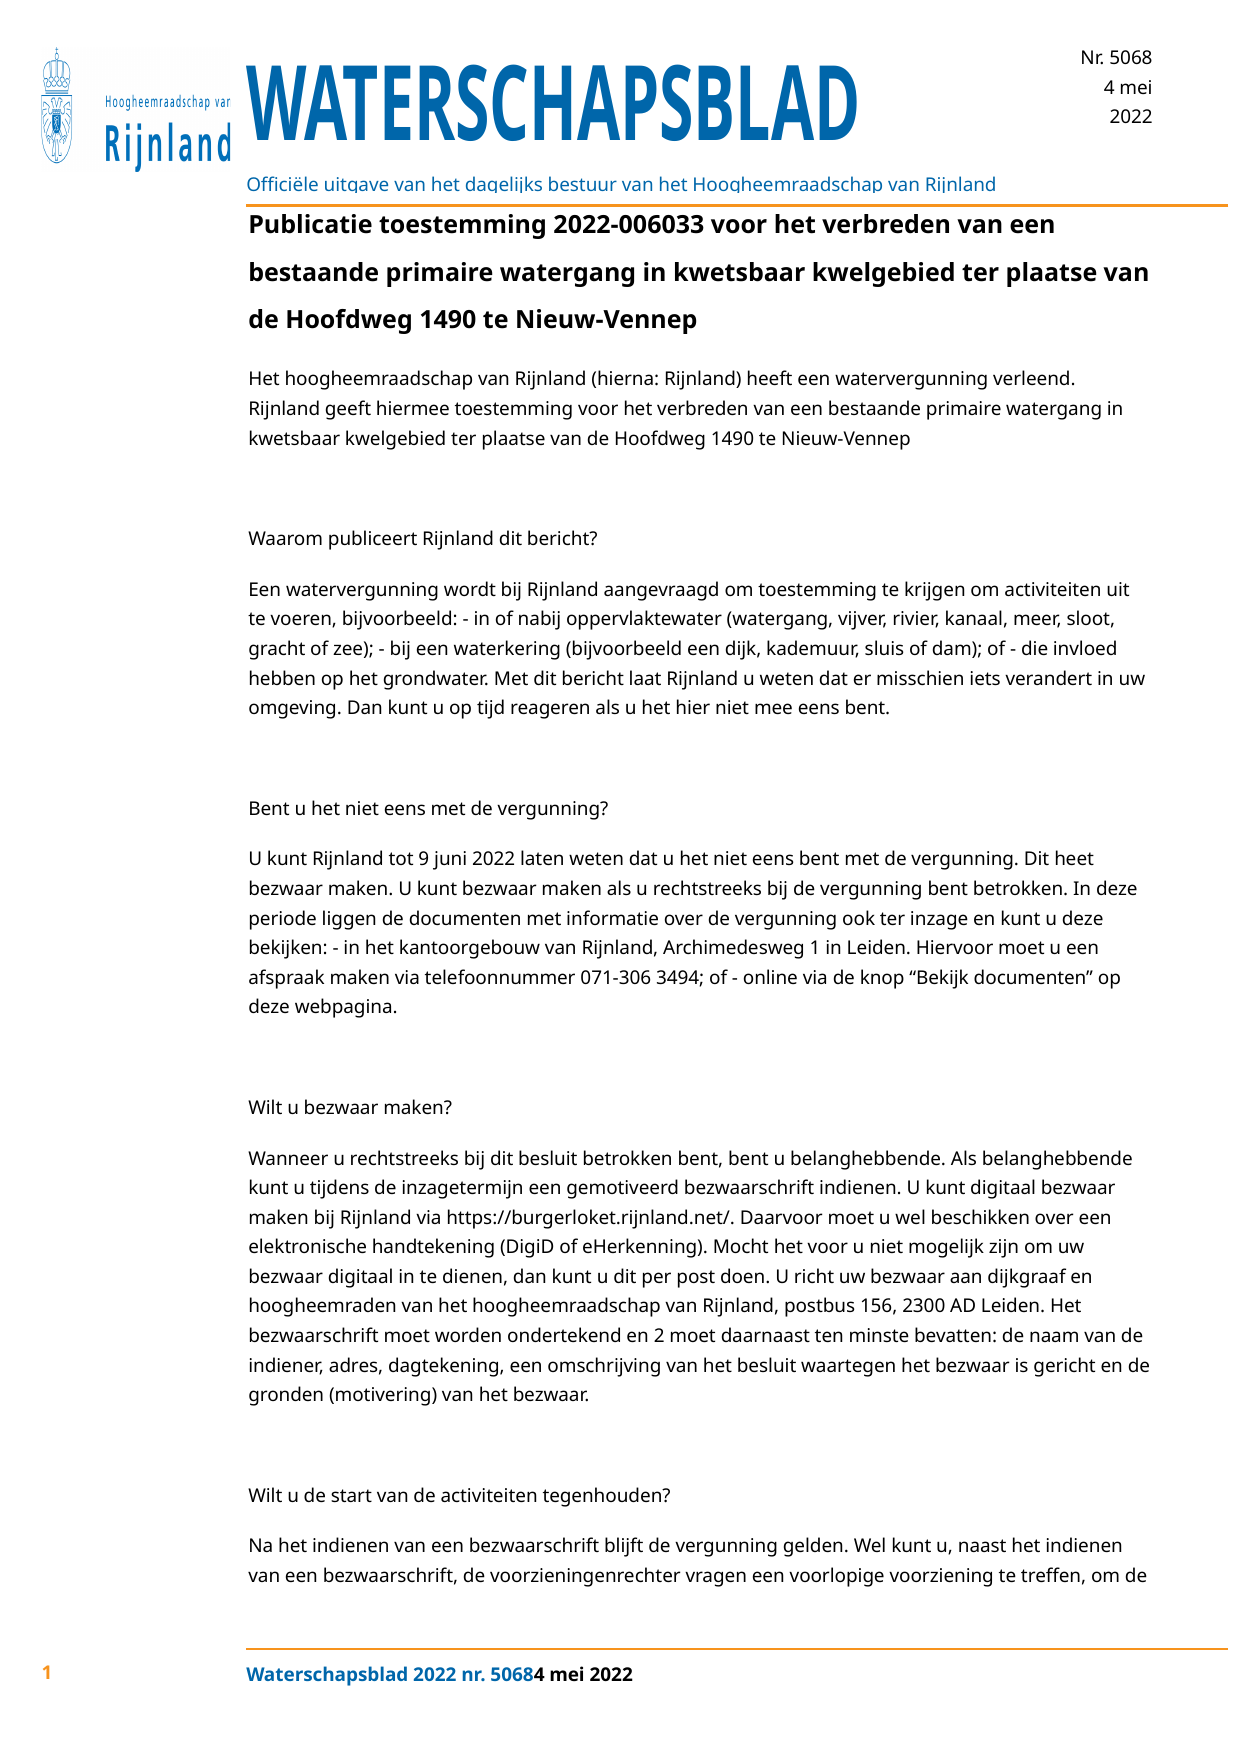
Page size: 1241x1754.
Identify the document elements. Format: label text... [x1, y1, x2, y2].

text Een watervergunning wordt bij Rijnland aangevraagd om toestemming te krijgen om activiteiten uit te voeren, bijvoorbeeld: - in of nabij oppervlaktewater (watergang, vijver, rivier, kanaal, meer, sloot, gracht of zee); - bij een waterkering (bijvoorbeeld een dijk, kademuur, sluis of dam); of - die invloed hebben op het grondwater. Met dit bericht laat Rijnland u weten dat er misschien iets verandert in uw omgeving. Dan kunt u op tijd reageren als u het hier niet mee eens bent. [248, 576, 1152, 720]
text Na het indienen van een bezwaarschrift blijft de vergunning gelden. Wel kunt u, naast het indienen van een bezwaarschrift, de voorzieningenrechter vragen een voorlopige voorziening te treffen, om de [248, 1533, 1152, 1588]
text Het hoogheemraadschap van Rijnland (hierna: Rijnland) heeft een watervergunning verleend. Rijnland geeft hiermee toestemming voor het verbreden van een bestaande primaire watergang in kwetsbaar kwelgebied ter plaatse van de Hoofdweg 1490 te Nieuw-Vennep [248, 366, 1152, 450]
text Publicatie toestemming 2022-006033 voor het verbreden van een bestaande primaire watergang in kwetsbaar kwelgebied ter plaatse van de Hoofdweg 1490 te Nieuw-Vennep [248, 207, 1152, 336]
text Wilt u bezwaar maken? [248, 1094, 1152, 1120]
picture [41, 47, 231, 172]
text Bent u het niet eens met de vergunning? [248, 795, 1152, 821]
text Wilt u de start van de activiteiten tegenhouden? [248, 1482, 1152, 1508]
text Waarom publiceert Rijnland dit bericht? [248, 526, 1152, 551]
text U kunt Rijnland tot 9 juni 2022 laten weten dat u het niet eens bent met de vergunning. Dit heet bezwaar maken. U kunt bezwaar maken als u rechtstreeks bij de vergunning bent betrokken. In deze periode liggen de documenten met informatie over de vergunning ook ter inzage en kunt u deze bekijken: - in het kantoorgebouw van Rijnland, Archimedesweg 1 in Leiden. Hiervoor moet u een afspraak maken via telefoonnummer 071-306 3494; of - online via de knop “Bekijk documenten” op deze webpagina. [248, 846, 1152, 1019]
text Wanneer u rechtstreeks bij dit besluit betrokken bent, bent u belanghebbende. Als belanghebbende kunt u tijdens de inzagetermijn een gemotiveerd bezwaarschrift indienen. U kunt digitaal bezwaar maken bij Rijnland via https://burgerloket.rijnland.net/. Daarvoor moet u wel beschikken over een elektronische handtekening (DigiD of eHerkenning). Mocht het voor u niet mogelijk zijn om uw bezwaar digitaal in te dienen, dan kunt u dit per post doen. U richt uw bezwaar aan dijkgraaf en hoogheemraden van het hoogheemraadschap van Rijnland, postbus 156, 2300 AD Leiden. Het bezwaarschrift moet worden ondertekend en 2 moet daarnaast ten minste bevatten: de naam van de indiener, adres, dagtekening, een omschrijving van het besluit waartegen het bezwaar is gericht en de gronden (motivering) van het bezwaar. [248, 1145, 1152, 1407]
